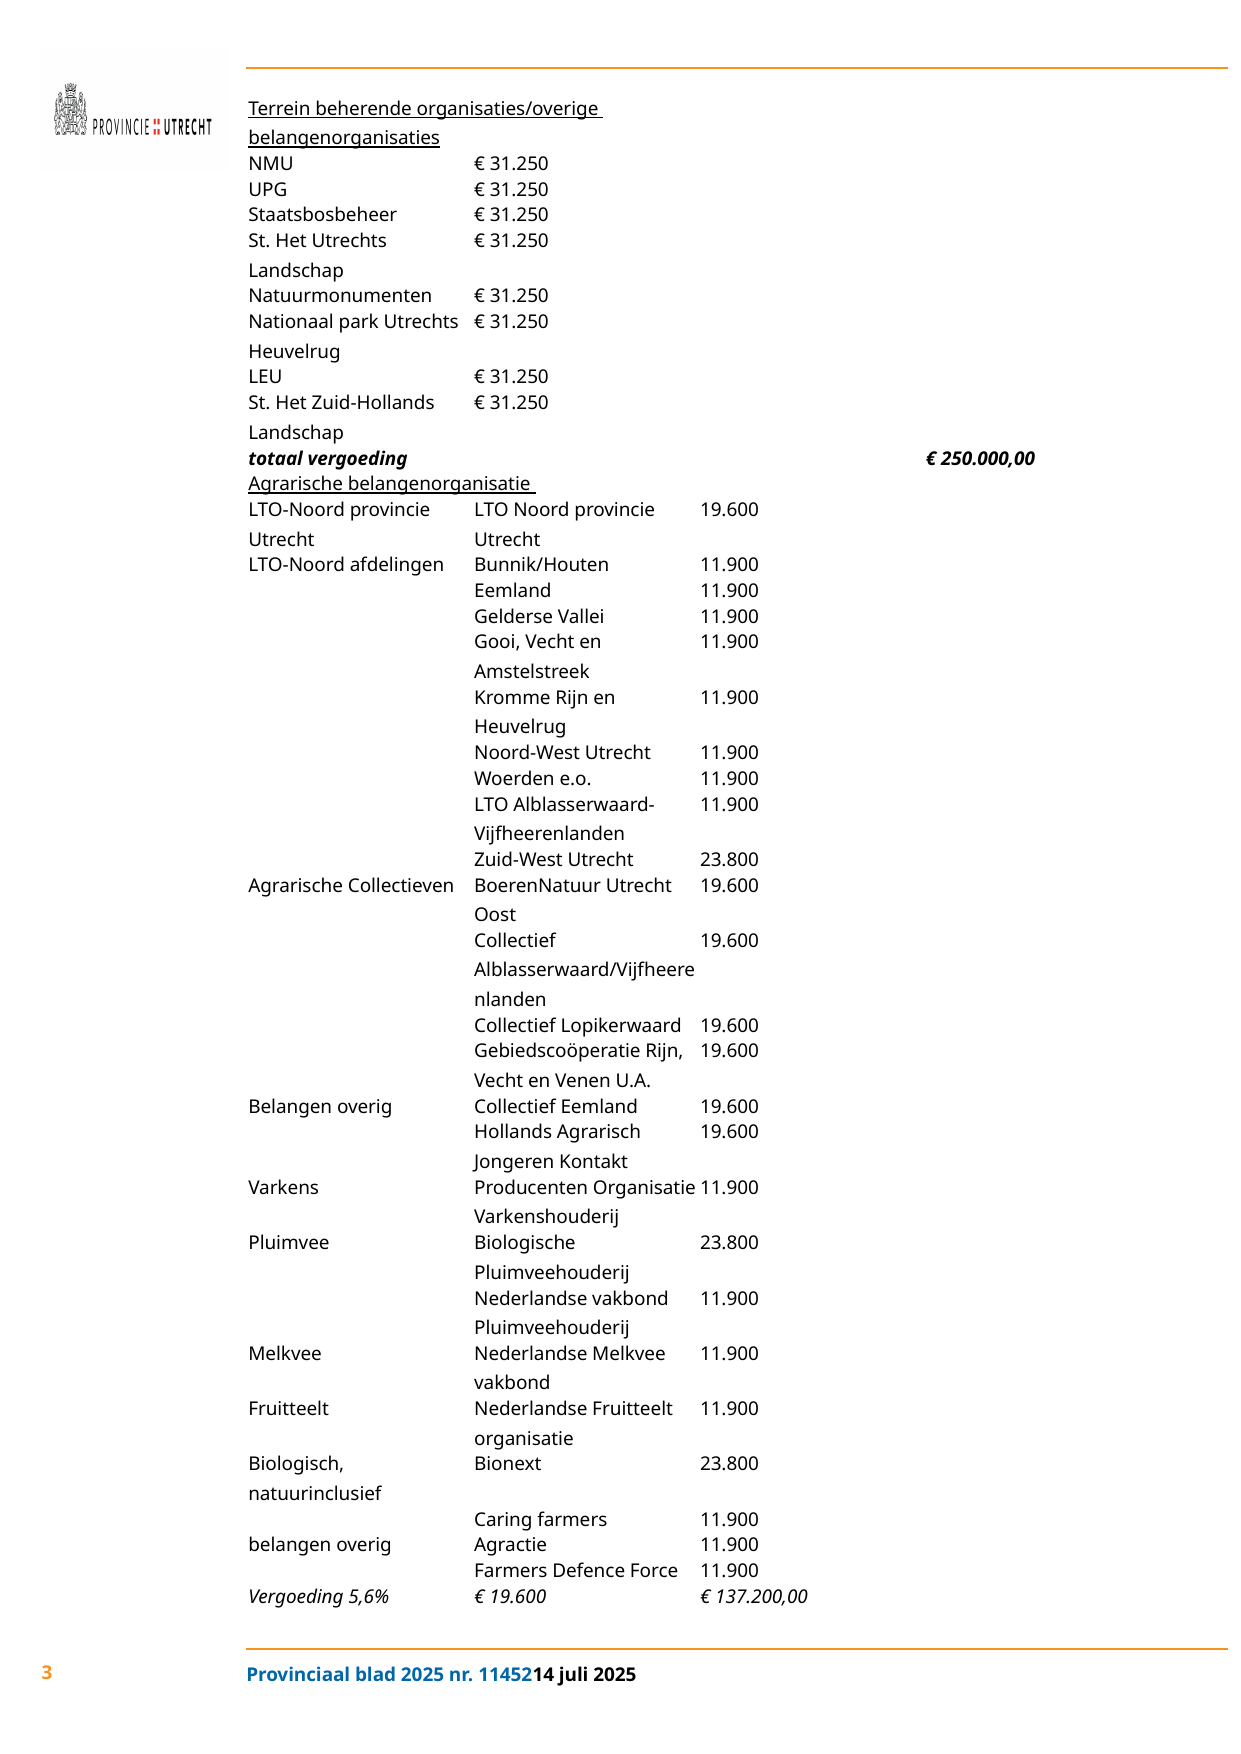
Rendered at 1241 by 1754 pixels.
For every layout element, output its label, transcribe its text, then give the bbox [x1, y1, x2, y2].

table_cell 23.800 [700, 1451, 926, 1506]
table_cell € 31.250 [474, 202, 700, 227]
table_cell Agractie [474, 1532, 700, 1557]
table_cell 11.900 [700, 739, 926, 765]
table_cell 11.900 [700, 1558, 926, 1583]
table_cell [926, 1532, 1152, 1557]
table_cell [248, 684, 474, 739]
table_cell Bunnik/Houten [474, 551, 700, 577]
table_cell [926, 389, 1152, 445]
table_cell [926, 1093, 1152, 1119]
table_cell LTO Noord provincie Utrecht [474, 496, 700, 551]
table_cell [926, 308, 1152, 364]
table_cell [926, 95, 1152, 150]
table_cell 19.600 [700, 872, 926, 927]
table_cell [248, 577, 474, 603]
table_cell [248, 765, 474, 791]
table_cell 23.800 [700, 1229, 926, 1285]
table_cell Gebiedscoöperatie Rijn, Vecht en Venen U.A. [474, 1038, 700, 1093]
table_cell Vergoeding 5,6% [248, 1583, 474, 1609]
table_cell [248, 1012, 474, 1038]
table_cell [700, 364, 926, 389]
table_cell [926, 739, 1152, 765]
table_cell Natuurmonumenten [248, 283, 474, 308]
table_cell 19.600 [700, 1012, 926, 1038]
table_cell 11.900 [700, 1506, 926, 1532]
table_cell Nederlandse Fruitteelt organisatie [474, 1395, 700, 1451]
table_cell totaal vergoeding [248, 445, 474, 470]
table_cell € 137.200,00 [700, 1583, 926, 1609]
table_cell [926, 496, 1152, 551]
table_cell Woerden e.o. [474, 765, 700, 791]
table_cell [248, 1119, 474, 1174]
table_cell 11.900 [700, 791, 926, 846]
table_cell Gelderse Vallei [474, 603, 700, 629]
table_cell Biologisch, natuurinclusief [248, 1451, 474, 1506]
table_cell € 31.250 [474, 364, 700, 389]
table_cell [926, 1451, 1152, 1506]
table_cell [700, 445, 926, 470]
table_cell 11.900 [700, 577, 926, 603]
table_cell [926, 1285, 1152, 1340]
table_cell [700, 150, 926, 176]
table_cell Hollands Agrarisch Jongeren Kontakt [474, 1119, 700, 1174]
table_cell 11.900 [700, 603, 926, 629]
table_cell [248, 739, 474, 765]
table_cell [926, 684, 1152, 739]
table_cell 19.600 [700, 1119, 926, 1174]
table_cell [926, 202, 1152, 227]
table_cell € 250.000,00 [926, 445, 1152, 470]
table_cell [926, 1395, 1152, 1451]
table_cell [700, 176, 926, 202]
table_cell 11.900 [700, 551, 926, 577]
table_cell € 31.250 [474, 308, 700, 364]
table_cell € 31.250 [474, 176, 700, 202]
table_cell NMU [248, 150, 474, 176]
table_cell [926, 765, 1152, 791]
table_cell 11.900 [700, 765, 926, 791]
table_cell 11.900 [700, 1340, 926, 1395]
table_cell LEU [248, 364, 474, 389]
table_cell [248, 603, 474, 629]
table_cell Staatsbosbeheer [248, 202, 474, 227]
table_cell [474, 445, 700, 470]
table_cell [926, 872, 1152, 927]
table_cell Bionext [474, 1451, 700, 1506]
table_cell Nationaal park Utrechts Heuvelrug [248, 308, 474, 364]
table_cell Nederlandse vakbond Pluimveehouderij [474, 1285, 700, 1340]
table_cell St. Het Zuid-Hollands Landschap [248, 389, 474, 445]
table_cell [926, 1583, 1152, 1609]
table_cell [926, 1038, 1152, 1093]
table_cell [248, 629, 474, 684]
table_cell LTO-Noord provincie Utrecht [248, 496, 474, 551]
table_cell [926, 1012, 1152, 1038]
table_cell € 31.250 [474, 150, 700, 176]
table_cell Collectief Eemland [474, 1093, 700, 1119]
table_cell 19.600 [700, 1093, 926, 1119]
table_cell Caring farmers [474, 1506, 700, 1532]
table_cell [926, 364, 1152, 389]
table_cell € 31.250 [474, 227, 700, 283]
table_cell 11.900 [700, 1532, 926, 1557]
table_cell Collectief Alblasserwaard/Vijfheerenlanden [474, 927, 700, 1012]
table_cell LTO-Noord afdelingen [248, 551, 474, 577]
table_cell [248, 927, 474, 1012]
picture [41, 47, 231, 172]
table_cell Agrarische Collectieven [248, 872, 474, 927]
table_cell [248, 846, 474, 872]
table_cell Nederlandse Melkvee vakbond [474, 1340, 700, 1395]
table_cell [700, 95, 926, 150]
table_cell Varkens [248, 1174, 474, 1229]
table_cell [926, 629, 1152, 684]
table_cell [926, 1506, 1152, 1532]
table_cell St. Het Utrechts Landschap [248, 227, 474, 283]
table_cell Producenten Organisatie Varkenshouderij [474, 1174, 700, 1229]
table_cell belangen overig [248, 1532, 474, 1557]
table_cell 19.600 [700, 1038, 926, 1093]
table_cell 11.900 [700, 629, 926, 684]
table_cell [926, 846, 1152, 872]
table_cell [926, 176, 1152, 202]
table_cell [926, 1119, 1152, 1174]
table_cell Kromme Rijn en Heuvelrug [474, 684, 700, 739]
table_cell [926, 1558, 1152, 1583]
table_cell [926, 1340, 1152, 1395]
table_cell € 31.250 [474, 389, 700, 445]
table_cell Pluimvee [248, 1229, 474, 1285]
table_cell [700, 283, 926, 308]
table_cell 11.900 [700, 684, 926, 739]
table_cell [700, 470, 1152, 496]
table_cell Farmers Defence Force [474, 1558, 700, 1583]
table_cell [248, 1558, 474, 1583]
table_cell [248, 1506, 474, 1532]
table_cell [926, 577, 1152, 603]
table_cell Terrein beherende organisaties/overige belangenorganisaties [248, 95, 700, 150]
table_cell Agrarische belangenorganisatie [248, 470, 700, 496]
table_cell [926, 551, 1152, 577]
table_cell Biologische Pluimveehouderij [474, 1229, 700, 1285]
table_cell [926, 927, 1152, 1012]
table_cell [248, 791, 474, 846]
table_cell [926, 603, 1152, 629]
table_cell Zuid-West Utrecht [474, 846, 700, 872]
table_cell Melkvee [248, 1340, 474, 1395]
table_cell LTO Alblasserwaard-Vijfheerenlanden [474, 791, 700, 846]
table_cell [700, 202, 926, 227]
table_cell Belangen overig [248, 1093, 474, 1119]
table_cell [700, 308, 926, 364]
table_cell 19.600 [700, 496, 926, 551]
table_cell 23.800 [700, 846, 926, 872]
table_cell € 31.250 [474, 283, 700, 308]
table_cell [700, 227, 926, 283]
table_cell € 19.600 [474, 1583, 700, 1609]
table_cell [248, 1038, 474, 1093]
table_cell Gooi, Vecht en Amstelstreek [474, 629, 700, 684]
table_cell [926, 1174, 1152, 1229]
table_cell 11.900 [700, 1174, 926, 1229]
table_cell 11.900 [700, 1395, 926, 1451]
table_cell 19.600 [700, 927, 926, 1012]
table_cell [248, 1285, 474, 1340]
table_cell [700, 389, 926, 445]
table_cell Collectief Lopikerwaard [474, 1012, 700, 1038]
table_cell [926, 791, 1152, 846]
table_cell Fruitteelt [248, 1395, 474, 1451]
table_cell BoerenNatuur Utrecht Oost [474, 872, 700, 927]
table_cell [926, 227, 1152, 283]
table_cell Noord-West Utrecht [474, 739, 700, 765]
table_cell UPG [248, 176, 474, 202]
table_cell [926, 1229, 1152, 1285]
table_cell [926, 150, 1152, 176]
table_cell [926, 283, 1152, 308]
table_cell 11.900 [700, 1285, 926, 1340]
table_cell Eemland [474, 577, 700, 603]
